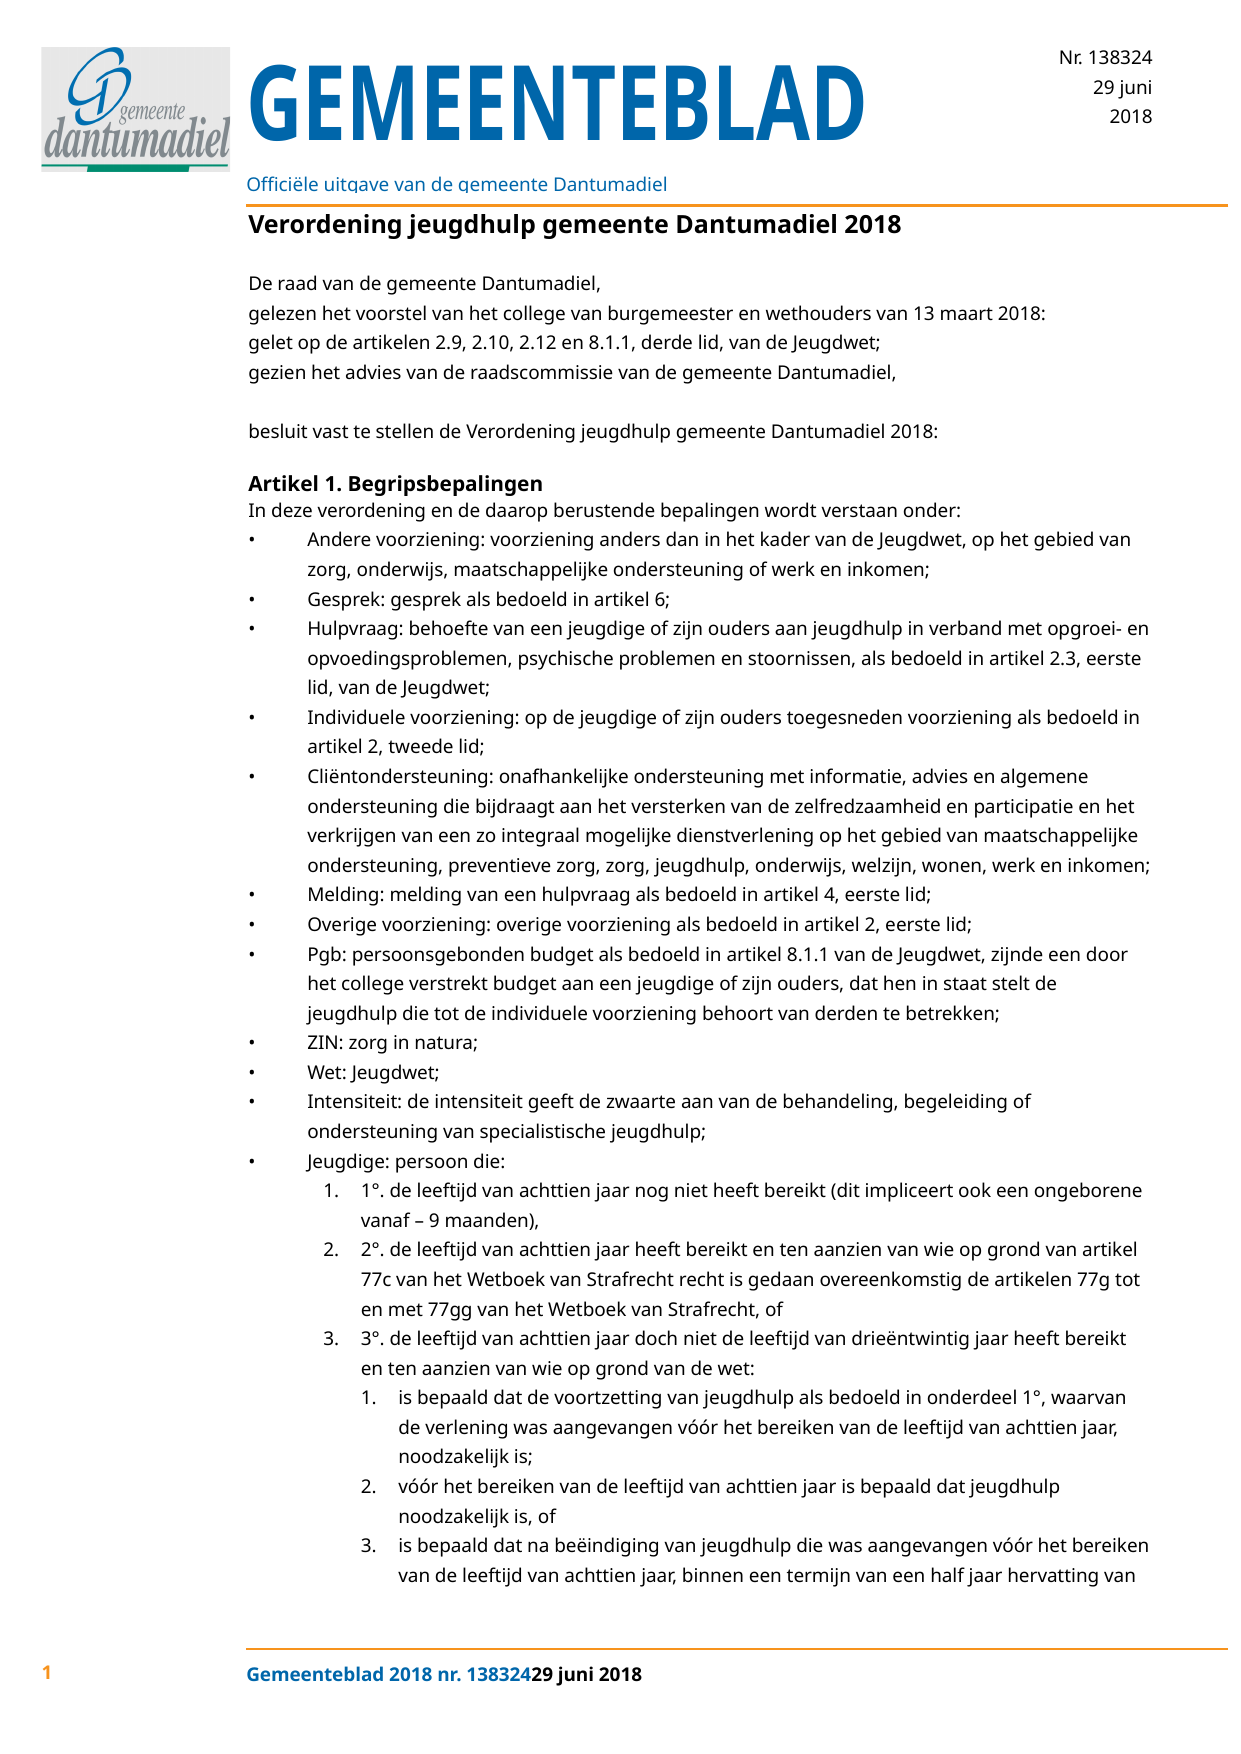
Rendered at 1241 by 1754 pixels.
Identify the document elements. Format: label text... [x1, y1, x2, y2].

list 1°. de leeftijd van achttien jaar nog niet heeft bereikt (dit impliceert ook een ongeborene vanaf – 9 maanden), [323, 1177, 1152, 1233]
list is bepaald dat de voortzetting van jeugdhulp als bedoeld in onderdeel 1°, waarvan de verlening was aangevangen vóór het bereiken van de leeftijd van achttien jaar, noodzakelijk is; [361, 1384, 1152, 1469]
text gelezen het voorstel van het college van burgemeester en wethouders van 13 maart 2018: [248, 300, 1152, 326]
list Andere voorziening: voorziening anders dan in het kader van de Jeugdwet, op het gebied van zorg, onderwijs, maatschappelijke ondersteuning of werk en inkomen; [248, 527, 1152, 582]
list is bepaald dat na beëindiging van jeugdhulp die was aangevangen vóór het bereiken van de leeftijd van achttien jaar, binnen een termijn van een half jaar hervatting van [361, 1532, 1152, 1588]
text gezien het advies van de raadscommissie van de gemeente Dantumadiel, [248, 359, 1152, 385]
text besluit vast te stellen de Verordening jeugdhulp gemeente Dantumadiel 2018: [248, 418, 1152, 444]
list Pgb: persoonsgebonden budget als bedoeld in artikel 8.1.1 van de Jeugdwet, zijnde een door het college verstrekt budget aan een jeugdige of zijn ouders, dat hen in staat stelt de jeugdhulp die tot de individuele voorziening behoort van derden te betrekken; [248, 941, 1152, 1026]
list Hulpvraag: behoefte van een jeugdige of zijn ouders aan jeugdhulp in verband met opgroei- en opvoedingsproblemen, psychische problemen en stoornissen, als bedoeld in artikel 2.3, eerste lid, van de Jeugdwet; [248, 615, 1152, 700]
text Verordening jeugdhulp gemeente Dantumadiel 2018 [248, 207, 1152, 241]
list Individuele voorziening: op de jeugdige of zijn ouders toegesneden voorziening als bedoeld in artikel 2, tweede lid; [248, 704, 1152, 759]
list ZIN: zorg in natura; [248, 1029, 1152, 1055]
list 2°. de leeftijd van achttien jaar heeft bereikt en ten aanzien van wie op grond van artikel 77c van het Wetboek van Strafrecht recht is gedaan overeenkomstig de artikelen 77g tot en met 77gg van het Wetboek van Strafrecht, of [323, 1237, 1152, 1322]
text De raad van de gemeente Dantumadiel, [248, 270, 1152, 296]
list vóór het bereiken van de leeftijd van achttien jaar is bepaald dat jeugdhulp noodzakelijk is, of [361, 1473, 1152, 1529]
text In deze verordening en de daarop berustende bepalingen wordt verstaan onder: [248, 497, 1152, 523]
list Overige voorziening: overige voorziening als bedoeld in artikel 2, eerste lid; [248, 911, 1152, 937]
list Cliёntondersteuning: onafhankelijke ondersteuning met informatie, advies en algemene ondersteuning die bijdraagt aan het versterken van de zelfredzaamheid en participatie en het verkrijgen van een zo integraal mogelijke dienstverlening op het gebied van maatschappelijke ondersteuning, preventieve zorg, zorg, jeugdhulp, onderwijs, welzijn, wonen, werk en inkomen; [248, 763, 1152, 878]
list Intensiteit: de intensiteit geeft de zwaarte aan van de behandeling, begeleiding of ondersteuning van specialistische jeugdhulp; [248, 1089, 1152, 1144]
picture [41, 47, 231, 172]
list Melding: melding van een hulpvraag als bedoeld in artikel 4, eerste lid; [248, 882, 1152, 907]
text Artikel 1. Begripsbepalingen [248, 469, 1152, 497]
list Jeugdige: persoon die: [248, 1148, 1152, 1174]
text gelet op de artikelen 2.9, 2.10, 2.12 en 8.1.1, derde lid, van de Jeugdwet; [248, 329, 1152, 355]
list Gesprek: gesprek als bedoeld in artikel 6; [248, 586, 1152, 612]
list Wet: Jeugdwet; [248, 1059, 1152, 1085]
list 3°. de leeftijd van achttien jaar doch niet de leeftijd van drieëntwintig jaar heeft bereikt en ten aanzien van wie op grond van de wet: [323, 1325, 1152, 1381]
